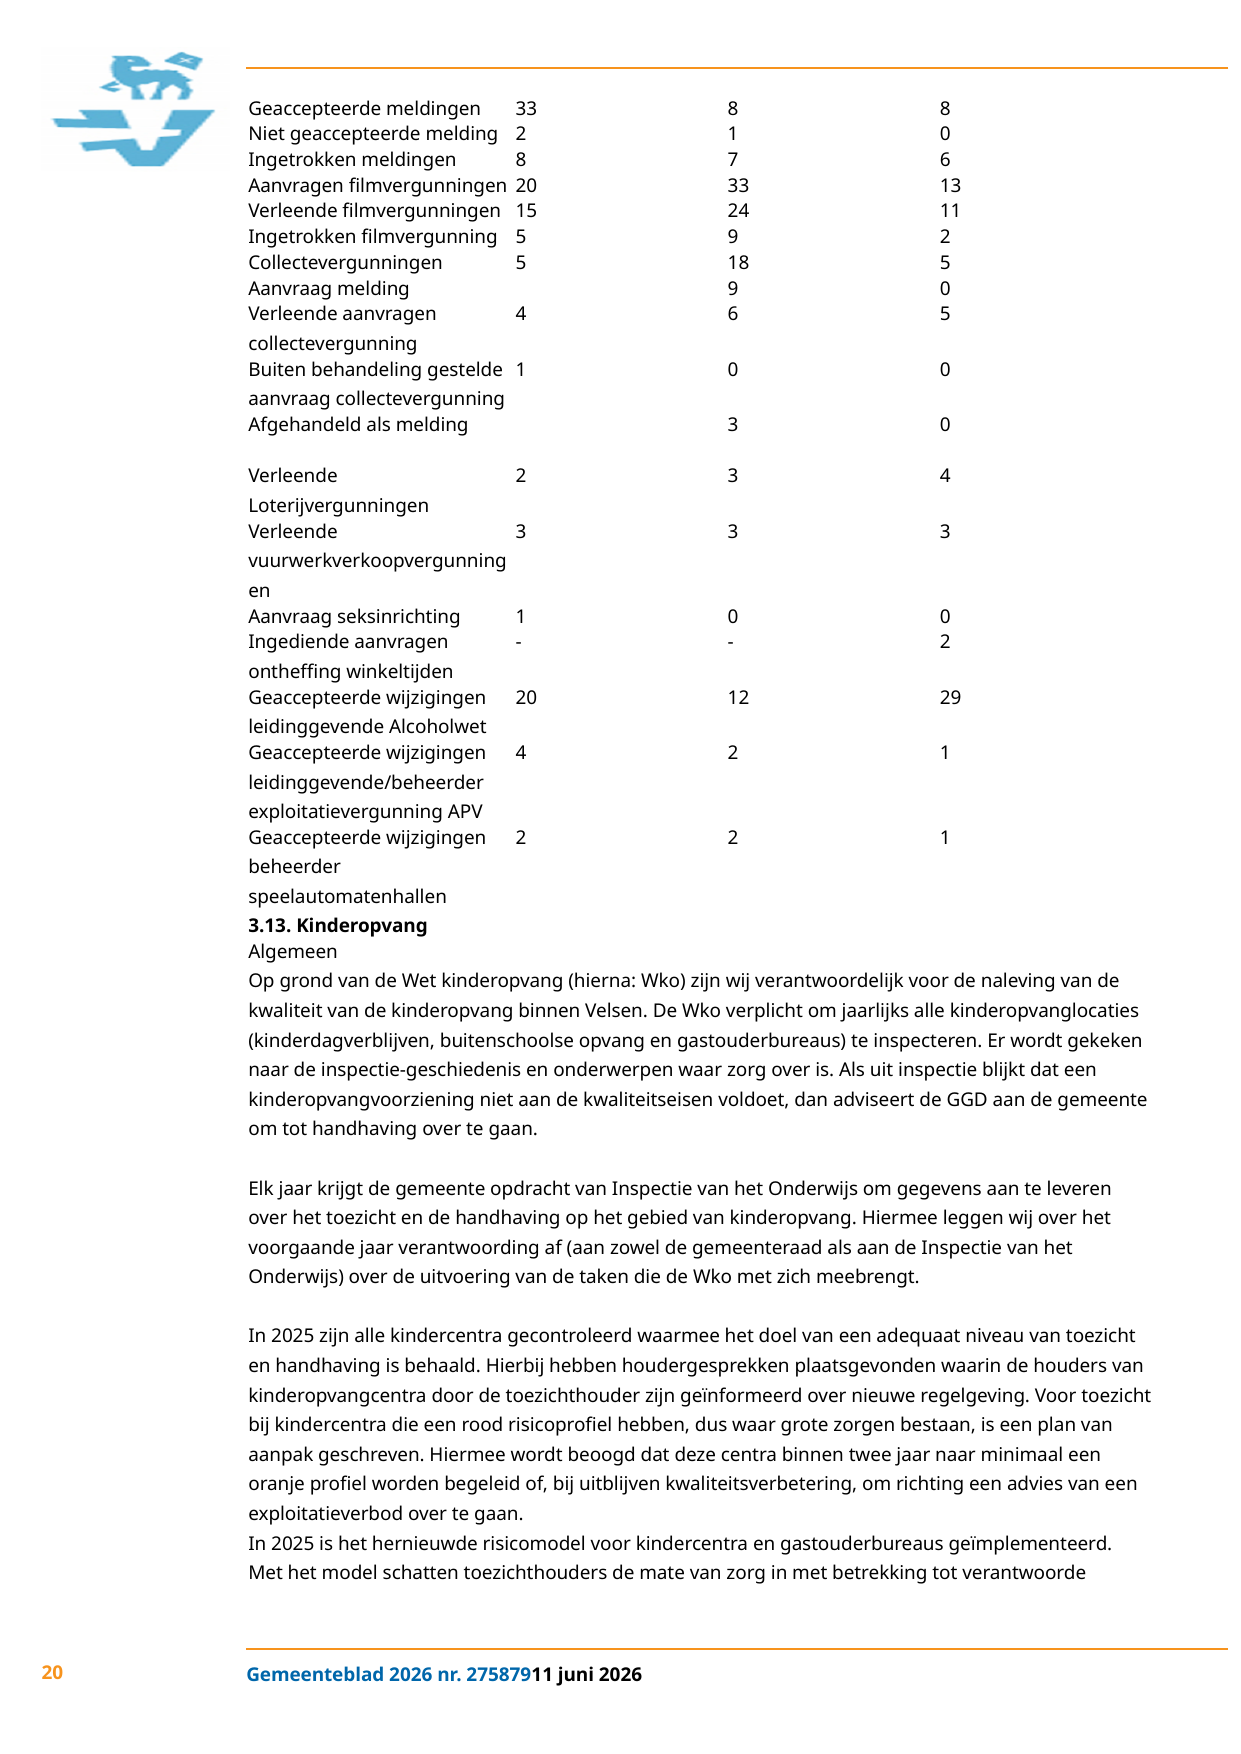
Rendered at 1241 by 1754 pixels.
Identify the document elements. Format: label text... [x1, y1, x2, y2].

table_cell Aanvraag melding [248, 275, 515, 301]
table_cell [515, 275, 727, 301]
table_cell 4 [515, 739, 727, 824]
table_cell 3 [728, 463, 939, 518]
table_cell Aanvraag seksinrichting [248, 603, 515, 629]
table_cell 1 [515, 356, 727, 411]
table_cell 0 [728, 356, 939, 411]
table_cell 3 [728, 518, 939, 603]
table_cell 0 [940, 356, 1152, 411]
table_cell 1 [940, 824, 1152, 909]
table_cell 33 [515, 95, 727, 121]
table_cell 2 [728, 824, 939, 909]
table_cell 2 [515, 824, 727, 909]
table_cell 24 [728, 198, 939, 223]
table_cell Verleende filmvergunningen [248, 198, 515, 223]
table_cell 2 [940, 629, 1152, 684]
table_cell [515, 437, 727, 463]
table_cell Verleende vuurwerkverkoopvergunningen [248, 518, 515, 603]
table_cell [515, 411, 727, 437]
table_cell 8 [940, 95, 1152, 121]
table_cell 9 [728, 224, 939, 249]
picture [41, 47, 231, 172]
table_cell Ingediende aanvragen ontheffing winkeltijden [248, 629, 515, 684]
text 3.13. Kinderopvang [248, 912, 1152, 938]
table_cell Ingetrokken filmvergunning [248, 224, 515, 249]
table_cell Verleende Loterijvergunningen [248, 463, 515, 518]
table_cell 3 [940, 518, 1152, 603]
table_cell Niet geaccepteerde melding [248, 121, 515, 146]
table_cell Aanvragen filmvergunningen [248, 172, 515, 198]
table_cell Geaccepteerde wijzigingen leidinggevende/beheerder exploitatievergunning APV [248, 739, 515, 824]
table_cell 0 [940, 121, 1152, 146]
table_cell 0 [940, 603, 1152, 629]
table_cell 1 [728, 121, 939, 146]
table_cell 6 [728, 301, 939, 356]
table_cell 13 [940, 172, 1152, 198]
text In 2025 zijn alle kindercentra gecontroleerd waarmee het doel van een adequaat niveau van toezicht en handhaving is behaald. Hierbij hebben houdergesprekken plaatsgevonden waarin de houders van kinderopvangcentra door de toezichthouder zijn geïnformeerd over nieuwe regelgeving. Voor toezicht bij kindercentra die een rood risicoprofiel hebben, dus waar grote zorgen bestaan, is een plan van aanpak geschreven. Hiermee wordt beoogd dat deze centra binnen twee jaar naar minimaal een oranje profiel worden begeleid of, bij uitblijven kwaliteitsverbetering, om richting een advies van een exploitatieverbod over te gaan. [248, 1323, 1152, 1526]
table_cell 8 [728, 95, 939, 121]
table_cell Geaccepteerde meldingen [248, 95, 515, 121]
table_cell 5 [940, 249, 1152, 275]
table_cell 33 [728, 172, 939, 198]
table_cell 12 [728, 684, 939, 739]
table_cell 0 [940, 411, 1152, 437]
table_cell 29 [940, 684, 1152, 739]
table_cell Buiten behandeling gestelde aanvraag collectevergunning [248, 356, 515, 411]
table_cell Geaccepteerde wijzigingen beheerder speelautomatenhallen [248, 824, 515, 909]
table_cell 15 [515, 198, 727, 223]
table_cell 20 [515, 172, 727, 198]
table_cell 1 [940, 739, 1152, 824]
table_cell Geaccepteerde wijzigingen leidinggevende Alcoholwet [248, 684, 515, 739]
table_cell 1 [515, 603, 727, 629]
table_cell 18 [728, 249, 939, 275]
table_cell 20 [515, 684, 727, 739]
text Op grond van de Wet kinderopvang (hierna: Wko) zijn wij verantwoordelijk voor de naleving van de kwaliteit van de kinderopvang binnen Velsen. De Wko verplicht om jaarlijks alle kinderopvanglocaties (kinderdagverblijven, buitenschoolse opvang en gastouderbureaus) te inspecteren. Er wordt gekeken naar de inspectie-geschiedenis en onderwerpen waar zorg over is. Als uit inspectie blijkt dat een kinderopvangvoorziening niet aan de kwaliteitseisen voldoet, dan adviseert de GGD aan de gemeente om tot handhaving over te gaan. [248, 968, 1152, 1141]
table_cell 5 [940, 301, 1152, 356]
table_cell 8 [515, 146, 727, 172]
table_cell [940, 437, 1152, 463]
table_cell 2 [940, 224, 1152, 249]
text Elk jaar krijgt de gemeente opdracht van Inspectie van het Onderwijs om gegevens aan te leveren over het toezicht en de handhaving op het gebied van kinderopvang. Hiermee leggen wij over het voorgaande jaar verantwoording af (aan zowel de gemeenteraad als aan de Inspectie van het Onderwijs) over de uitvoering van de taken die de Wko met zich meebrengt. [248, 1175, 1152, 1289]
table_cell Ingetrokken meldingen [248, 146, 515, 172]
table_cell 2 [515, 121, 727, 146]
table_cell Verleende aanvragen collectevergunning [248, 301, 515, 356]
table_cell 0 [940, 275, 1152, 301]
table_cell 4 [515, 301, 727, 356]
table_cell 2 [515, 463, 727, 518]
table_cell 11 [940, 198, 1152, 223]
table_cell 0 [728, 603, 939, 629]
table_cell 5 [515, 249, 727, 275]
text Algemeen [248, 938, 1152, 964]
table_cell 3 [728, 411, 939, 437]
table_cell Collectevergunningen [248, 249, 515, 275]
table_cell - [515, 629, 727, 684]
table_cell 5 [515, 224, 727, 249]
table_cell Afgehandeld als melding [248, 411, 515, 437]
table_cell 6 [940, 146, 1152, 172]
table_cell 9 [728, 275, 939, 301]
table_cell 2 [728, 739, 939, 824]
table_cell 4 [940, 463, 1152, 518]
table_cell 7 [728, 146, 939, 172]
table_cell - [728, 629, 939, 684]
table_cell 3 [515, 518, 727, 603]
text In 2025 is het hernieuwde risicomodel voor kindercentra en gastouderbureaus geïmplementeerd. Met het model schatten toezichthouders de mate van zorg in met betrekking tot verantwoorde [248, 1530, 1152, 1585]
table_cell [248, 437, 515, 463]
table_cell [728, 437, 939, 463]
